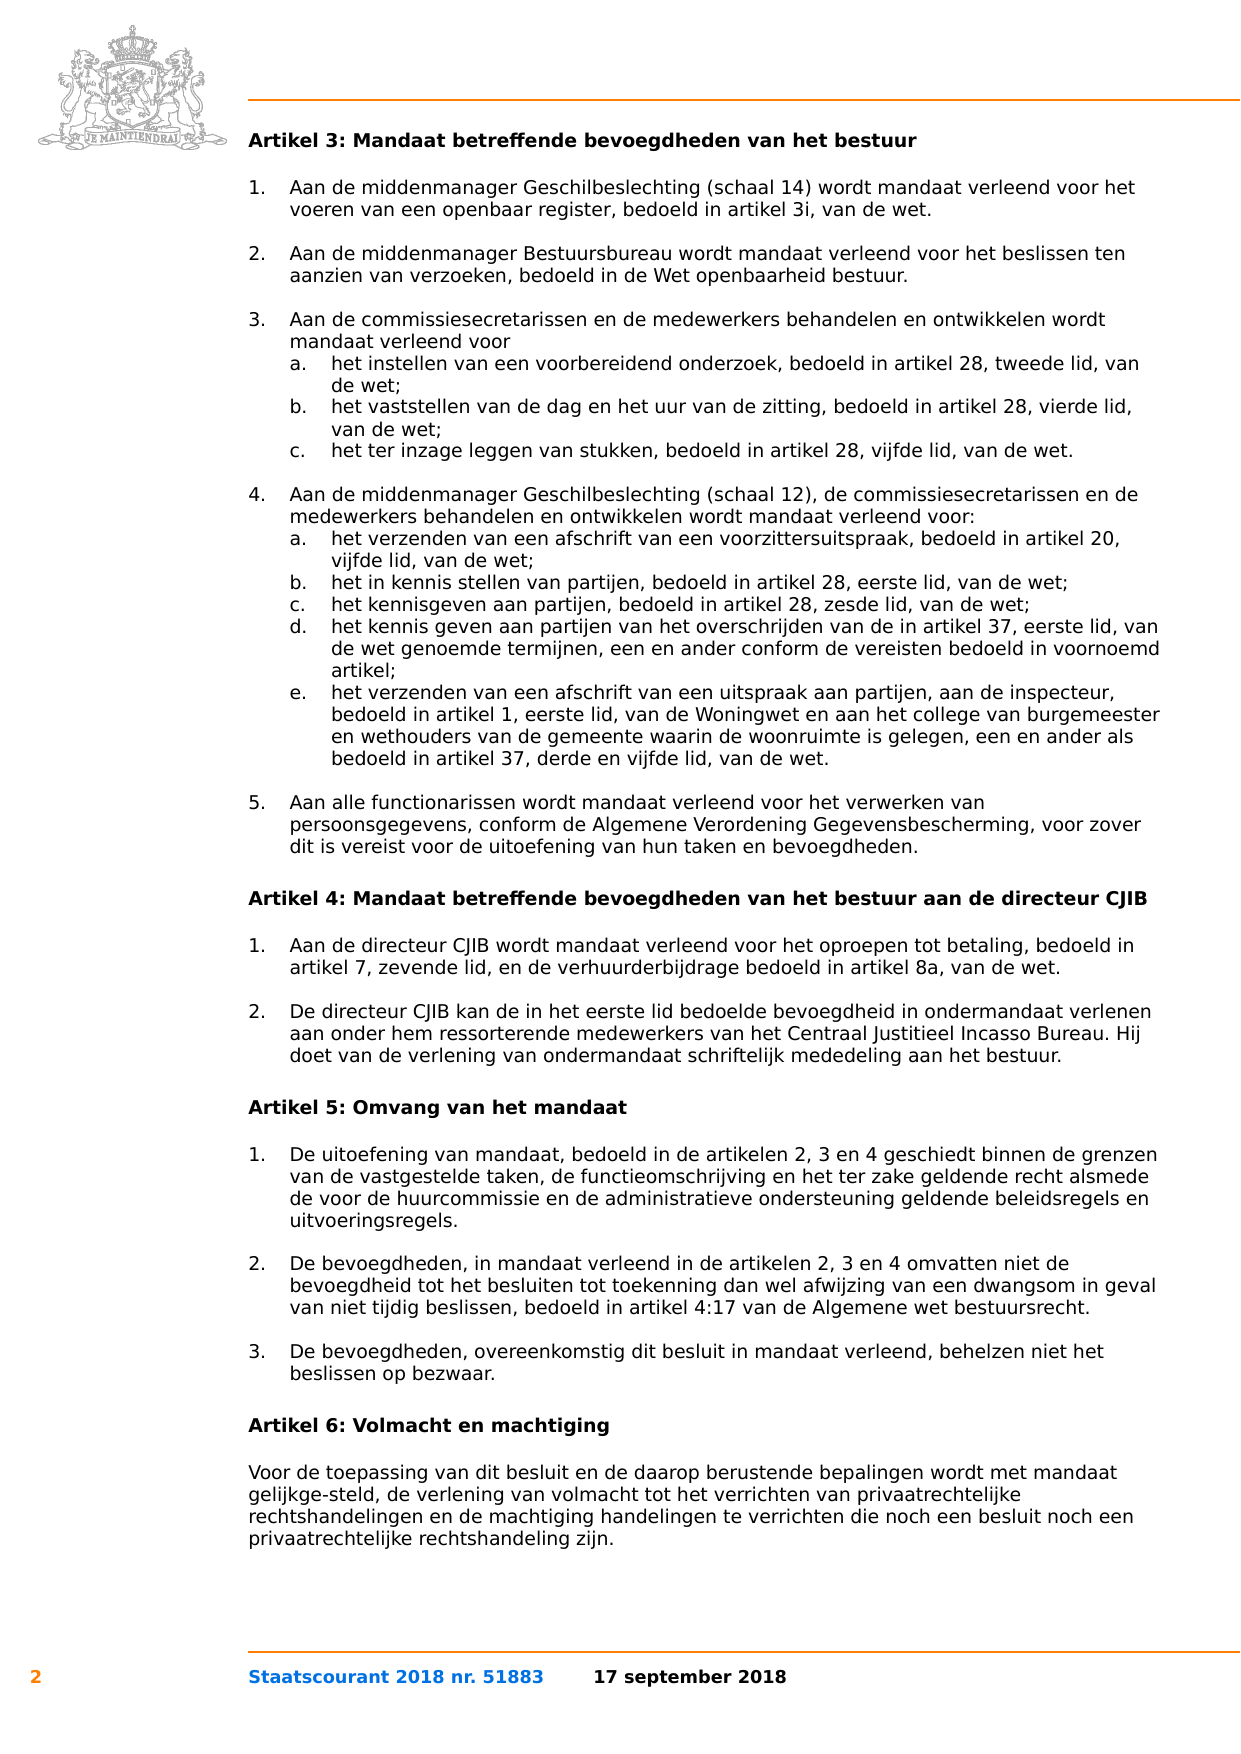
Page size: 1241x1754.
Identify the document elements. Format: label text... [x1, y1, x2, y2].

text a. het verzenden van een afschrift van een voorzittersuitspraak, bedoeld in artikel 20, vijfde lid, van de wet; [289, 528, 1163, 572]
text 3. Aan de commissiesecretarissen en de medewerkers behandelen en ontwikkelen wordt mandaat verleend voor [248, 308, 1163, 352]
text Voor de toepassing van dit besluit en de daarop berustende bepalingen wordt met mandaat gelijkge-steld, de verlening van volmacht tot het verrichten van privaatrechtelijke rechtshandelingen en de machtiging handelingen te verrichten die noch een besluit noch een privaatrechtelijke rechtshandeling zijn. [248, 1462, 1163, 1550]
text c. het ter inzage leggen van stukken, bedoeld in artikel 28, vijfde lid, van de wet. [289, 440, 1163, 462]
text 1. Aan de middenmanager Geschilbeslechting (schaal 14) wordt mandaat verleend voor het voeren van een openbaar register, bedoeld in artikel 3i, van de wet. [248, 177, 1163, 221]
text 2. Aan de middenmanager Bestuursbureau wordt mandaat verleend voor het beslissen ten aanzien van verzoeken, bedoeld in de Wet openbaarheid bestuur. [248, 243, 1163, 287]
text d. het kennis geven aan partijen van het overschrijden van de in artikel 37, eerste lid, van de wet genoemde termijnen, een en ander conform de vereisten bedoeld in voornoemd artikel; [289, 616, 1163, 682]
subtitle Artikel 5: Omvang van het mandaat [248, 1097, 1163, 1118]
text 1. De uitoefening van mandaat, bedoeld in de artikelen 2, 3 en 4 geschiedt binnen de grenzen van de vastgestelde taken, de functieomschrijving en het ter zake geldende recht alsmede de voor de huurcommissie en de administratieve ondersteuning geldende beleidsregels en uitvoeringsregels. [248, 1143, 1163, 1231]
text 5. Aan alle functionarissen wordt mandaat verleend voor het verwerken van persoonsgegevens, conform de Algemene Verordening Gegevensbescherming, voor zover dit is vereist voor de uitoefening van hun taken en bevoegdheden. [248, 792, 1163, 858]
subtitle Artikel 6: Volmacht en machtiging [248, 1415, 1163, 1437]
text e. het verzenden van een afschrift van een uitspraak aan partijen, aan de inspecteur, bedoeld in artikel 1, eerste lid, van de Woningwet en aan het college van burgemeester en wethouders van de gemeente waarin de woonruimte is gelegen, een en ander als bedoeld in artikel 37, derde en vijfde lid, van de wet. [289, 682, 1163, 770]
subtitle Artikel 3: Mandaat betreffende bevoegdheden van het bestuur [248, 130, 1163, 152]
text b. het in kennis stellen van partijen, bedoeld in artikel 28, eerste lid, van de wet; [289, 572, 1163, 594]
text a. het instellen van een voorbereidend onderzoek, bedoeld in artikel 28, tweede lid, van de wet; [289, 352, 1163, 396]
text 4. Aan de middenmanager Geschilbeslechting (schaal 12), de commissiesecretarissen en de medewerkers behandelen en ontwikkelen wordt mandaat verleend voor: [248, 484, 1163, 528]
text 2. De directeur CJIB kan de in het eerste lid bedoelde bevoegdheid in ondermandaat verlenen aan onder hem ressorterende medewerkers van het Centraal Justitieel Incasso Bureau. Hij doet van de verlening van ondermandaat schriftelijk mededeling aan het bestuur. [248, 1001, 1163, 1067]
text 1. Aan de directeur CJIB wordt mandaat verleend voor het oproepen tot betaling, bedoeld in artikel 7, zevende lid, en de verhuurderbijdrage bedoeld in artikel 8a, van de wet. [248, 935, 1163, 979]
text 2. De bevoegdheden, in mandaat verleend in de artikelen 2, 3 en 4 omvatten niet de bevoegdheid tot het besluiten tot toekenning dan wel afwijzing van een dwangsom in geval van niet tijdig beslissen, bedoeld in artikel 4:17 van de Algemene wet bestuursrecht. [248, 1253, 1163, 1319]
subtitle Artikel 4: Mandaat betreffende bevoegdheden van het bestuur aan de directeur CJIB [248, 888, 1163, 910]
text 3. De bevoegdheden, overeenkomstig dit besluit in mandaat verleend, behelzen niet het beslissen op bezwaar. [248, 1341, 1163, 1385]
text c. het kennisgeven aan partijen, bedoeld in artikel 28, zesde lid, van de wet; [289, 594, 1163, 616]
picture [38, 25, 227, 150]
text b. het vaststellen van de dag en het uur van de zitting, bedoeld in artikel 28, vierde lid, van de wet; [289, 396, 1163, 440]
